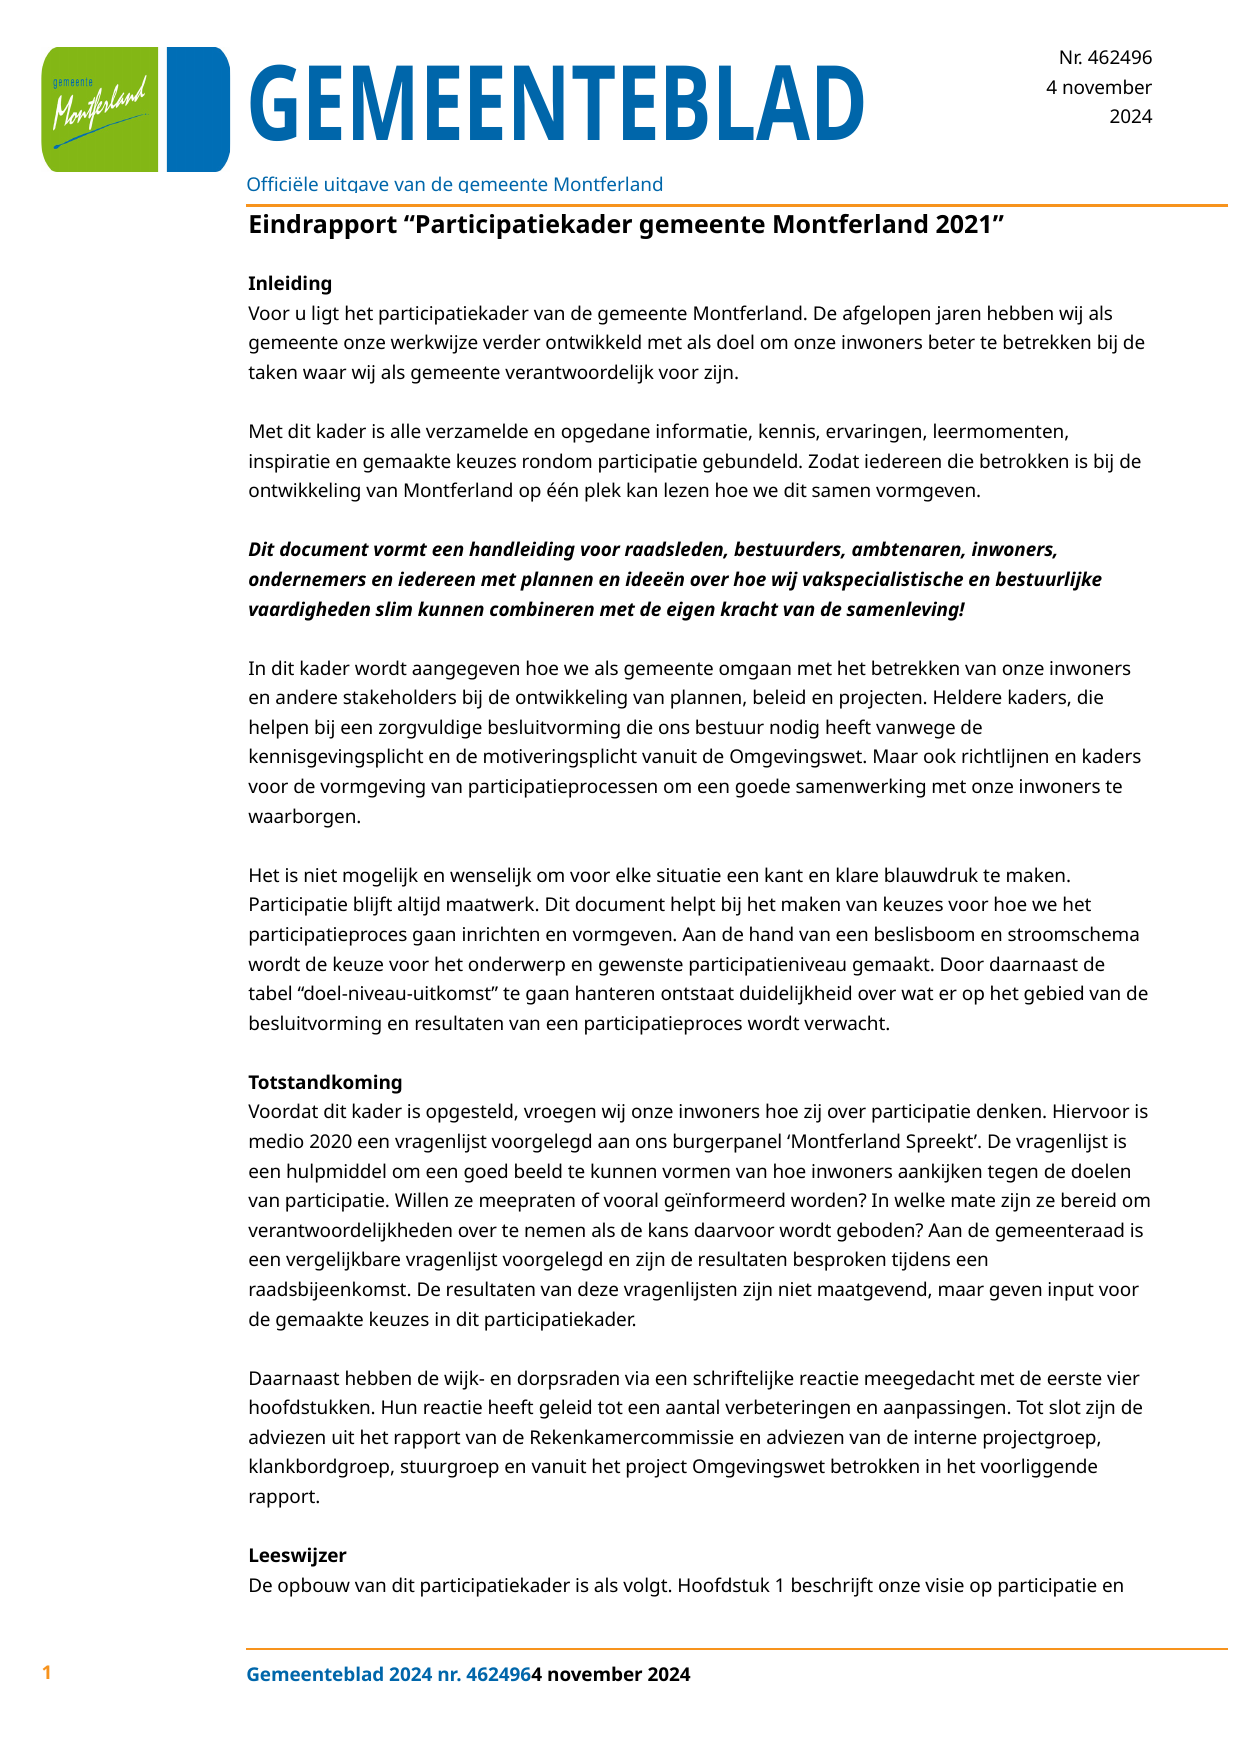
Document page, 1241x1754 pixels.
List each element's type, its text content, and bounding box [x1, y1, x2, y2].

text Met dit kader is alle verzamelde en opgedane informatie, kennis, ervaringen, leermomenten, inspiratie en gemaakte keuzes rondom participatie gebundeld. Zodat iedereen die betrokken is bij de ontwikkeling van Montferland op één plek kan lezen hoe we dit samen vormgeven. [248, 418, 1152, 503]
text Totstandkoming [248, 1069, 1152, 1095]
text De opbouw van dit participatiekader is als volgt. Hoofdstuk 1 beschrijft onze visie op participatie en [248, 1572, 1152, 1598]
text Voor u ligt het participatiekader van de gemeente Montferland. De afgelopen jaren hebben wij als gemeente onze werkwijze verder ontwikkeld met als doel om onze inwoners beter te betrekken bij de taken waar wij als gemeente verantwoordelijk voor zijn. [248, 300, 1152, 385]
text Het is niet mogelijk en wenselijk om voor elke situatie een kant en klare blauwdruk te maken. Participatie blijft altijd maatwerk. Dit document helpt bij het maken van keuzes voor hoe we het participatieproces gaan inrichten en vormgeven. Aan de hand van een beslisboom en stroomschema wordt de keuze voor het onderwerp en gewenste participatieniveau gemaakt. Door daarnaast de tabel “doel-niveau-uitkomst” te gaan hanteren ontstaat duidelijkheid over wat er op het gebied van de besluitvorming en resultaten van een participatieproces wordt verwacht. [248, 862, 1152, 1036]
text Dit document vormt een handleiding voor raadsleden, bestuurders, ambtenaren, inwoners, ondernemers en iedereen met plannen en ideeën over hoe wij vakspecialistische en bestuurlijke vaardigheden slim kunnen combineren met de eigen kracht van de samenleving! [248, 537, 1152, 621]
text Daarnaast hebben de wijk- en dorpsraden via een schriftelijke reactie meegedacht met de eerste vier hoofdstukken. Hun reactie heeft geleid tot een aantal verbeteringen en aanpassingen. Tot slot zijn de adviezen uit het rapport van de Rekenkamercommissie en adviezen van de interne projectgroep, klankbordgroep, stuurgroep en vanuit het project Omgevingswet betrokken in het voorliggende rapport. [248, 1365, 1152, 1509]
text In dit kader wordt aangegeven hoe we als gemeente omgaan met het betrekken van onze inwoners en andere stakeholders bij de ontwikkeling van plannen, beleid en projecten. Heldere kaders, die helpen bij een zorgvuldige besluitvorming die ons bestuur nodig heeft vanwege de kennisgevingsplicht en de motiveringsplicht vanuit de Omgevingswet. Maar ook richtlijnen en kaders voor de vormgeving van participatieprocessen om een goede samenwerking met onze inwoners te waarborgen. [248, 655, 1152, 828]
text Leeswijzer [248, 1542, 1152, 1568]
text Inleiding [248, 270, 1152, 296]
text Voordat dit kader is opgesteld, vroegen wij onze inwoners hoe zij over participatie denken. Hiervoor is medio 2020 een vragenlijst voorgelegd aan ons burgerpanel ‘Montferland Spreekt’. De vragenlijst is een hulpmiddel om een goed beeld te kunnen vormen van hoe inwoners aankijken tegen de doelen van participatie. Willen ze meepraten of vooral geïnformeerd worden? In welke mate zijn ze bereid om verantwoordelijkheden over te nemen als de kans daarvoor wordt geboden? Aan de gemeenteraad is een vergelijkbare vragenlijst voorgelegd en zijn de resultaten besproken tijdens een raadsbijeenkomst. De resultaten van deze vragenlijsten zijn niet maatgevend, maar geven input voor de gemaakte keuzes in dit participatiekader. [248, 1099, 1152, 1331]
text Eindrapport “Participatiekader gemeente Montferland 2021” [248, 207, 1152, 241]
picture [41, 47, 231, 172]
